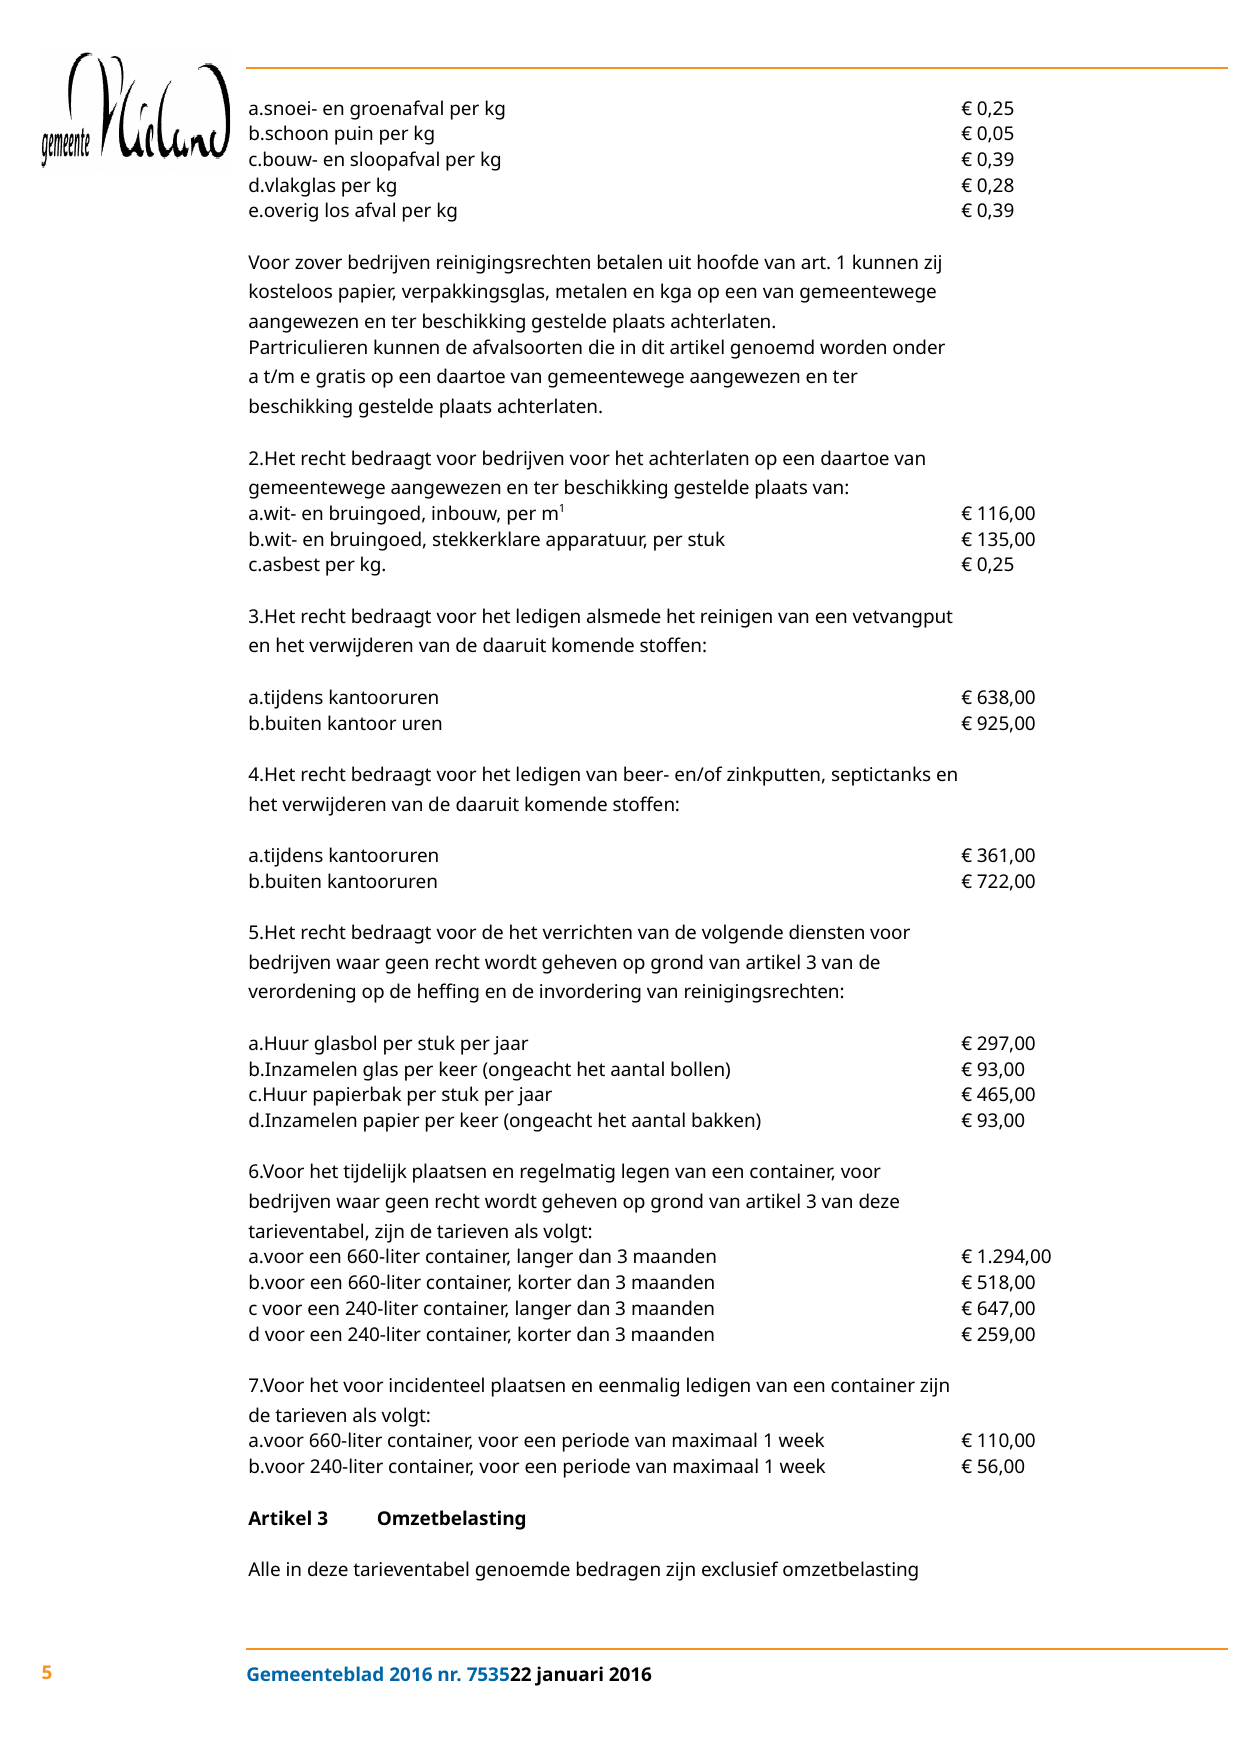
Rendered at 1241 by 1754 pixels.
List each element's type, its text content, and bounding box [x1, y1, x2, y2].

table_cell [248, 577, 961, 603]
picture [41, 47, 231, 172]
table_cell 7.Voor het voor incidenteel plaatsen en eenmalig ledigen van een container zijn de tarieven als volgt: [248, 1372, 961, 1427]
table_cell [961, 1372, 1152, 1427]
table_cell € 647,00 [961, 1295, 1152, 1321]
table_cell [961, 445, 1152, 500]
table_cell € 465,00 [961, 1081, 1152, 1107]
table_cell a.snoei- en groenafval per kg [248, 95, 961, 121]
table_cell [248, 224, 961, 249]
table_cell [961, 761, 1152, 816]
table_cell Alle in deze tarieventabel genoemde bedragen zijn exclusief omzetbelasting [248, 1556, 961, 1582]
table_cell a.tijdens kantooruren [248, 684, 961, 710]
table_cell € 638,00 [961, 684, 1152, 710]
table_cell a.wit- en bruingoed, inbouw, per m1 [248, 500, 961, 526]
table_cell a.Huur glasbol per stuk per jaar [248, 1030, 961, 1056]
table_cell a.voor 660-liter container, voor een periode van maximaal 1 week [248, 1428, 961, 1453]
table_cell € 722,00 [961, 868, 1152, 894]
table_cell [961, 1133, 1152, 1159]
table_cell [961, 419, 1152, 445]
table_cell € 518,00 [961, 1269, 1152, 1295]
table_cell [961, 1530, 1152, 1556]
table_cell [248, 816, 961, 842]
table_cell [961, 603, 1152, 658]
table_cell Artikel 3 Omzetbelasting [248, 1505, 961, 1530]
table_cell € 93,00 [961, 1056, 1152, 1081]
table_cell € 0,28 [961, 172, 1152, 198]
table_cell [248, 1004, 961, 1030]
table_cell € 56,00 [961, 1453, 1152, 1479]
table_cell b.wit- en bruingoed, stekkerklare apparatuur, per stuk [248, 526, 961, 551]
table_cell 5.Het recht bedraagt voor de het verrichten van de volgende diensten voor bedrijven waar geen recht wordt geheven op grond van artikel 3 van de verordening op de heffing en de invordering van reinigingsrechten: [248, 919, 961, 1004]
table_cell [961, 816, 1152, 842]
table_cell d.Inzamelen papier per keer (ongeacht het aantal bakken) [248, 1107, 961, 1133]
table_cell [961, 1159, 1152, 1243]
table_cell [248, 1530, 961, 1556]
table_cell € 116,00 [961, 500, 1152, 526]
table_cell a.tijdens kantooruren [248, 842, 961, 868]
table_cell b.buiten kantooruren [248, 868, 961, 894]
table_cell [961, 894, 1152, 919]
table_cell [961, 919, 1152, 1004]
table_cell € 1.294,00 [961, 1244, 1152, 1269]
table_cell [248, 1346, 961, 1372]
table_cell [961, 224, 1152, 249]
table_cell 3.Het recht bedraagt voor het ledigen alsmede het reinigen van een vetvangput en het verwijderen van de daaruit komende stoffen: [248, 603, 961, 658]
table_cell [961, 1582, 1152, 1608]
table_cell € 110,00 [961, 1428, 1152, 1453]
table_cell c.asbest per kg. [248, 551, 961, 577]
table_cell [248, 1479, 961, 1505]
table_cell [961, 1556, 1152, 1582]
table_cell [248, 658, 961, 684]
table_cell € 0,39 [961, 198, 1152, 223]
table_cell c voor een 240-liter container, langer dan 3 maanden [248, 1295, 961, 1321]
table_cell € 93,00 [961, 1107, 1152, 1133]
table_cell b.buiten kantoor uren [248, 710, 961, 735]
table_cell c.bouw- en sloopafval per kg [248, 146, 961, 172]
table_cell 4.Het recht bedraagt voor het ledigen van beer- en/of zinkputten, septictanks en het verwijderen van de daaruit komende stoffen: [248, 761, 961, 816]
table_cell d.vlakglas per kg [248, 172, 961, 198]
table_cell [248, 1133, 961, 1159]
table_cell [961, 1505, 1152, 1530]
table_cell € 0,05 [961, 121, 1152, 146]
table_cell b.schoon puin per kg [248, 121, 961, 146]
table_cell 2.Het recht bedraagt voor bedrijven voor het achterlaten op een daartoe van gemeentewege aangewezen en ter beschikking gestelde plaats van: [248, 445, 961, 500]
table_cell [961, 334, 1152, 419]
table_cell € 0,39 [961, 146, 1152, 172]
table_cell [248, 894, 961, 919]
table_cell [248, 419, 961, 445]
table_cell [961, 1479, 1152, 1505]
table_cell [248, 1582, 961, 1608]
table_cell a.voor een 660-liter container, langer dan 3 maanden [248, 1244, 961, 1269]
table_cell € 925,00 [961, 710, 1152, 735]
table_cell [961, 1004, 1152, 1030]
table_cell Partriculieren kunnen de afvalsoorten die in dit artikel genoemd worden onder a t/m e gratis op een daartoe van gemeentewege aangewezen en ter beschikking gestelde plaats achterlaten. [248, 334, 961, 419]
table_cell € 135,00 [961, 526, 1152, 551]
table_cell [961, 249, 1152, 334]
table_cell b.Inzamelen glas per keer (ongeacht het aantal bollen) [248, 1056, 961, 1081]
table_cell € 259,00 [961, 1321, 1152, 1346]
table_cell c.Huur papierbak per stuk per jaar [248, 1081, 961, 1107]
table_cell € 0,25 [961, 551, 1152, 577]
table_cell € 0,25 [961, 95, 1152, 121]
table_cell b.voor een 660-liter container, korter dan 3 maanden [248, 1269, 961, 1295]
table_cell [961, 735, 1152, 761]
table_cell e.overig los afval per kg [248, 198, 961, 223]
table_cell [961, 658, 1152, 684]
table_cell Voor zover bedrijven reinigingsrechten betalen uit hoofde van art. 1 kunnen zij kosteloos papier, verpakkingsglas, metalen en kga op een van gemeentewege aangewezen en ter beschikking gestelde plaats achterlaten. [248, 249, 961, 334]
table_cell [248, 735, 961, 761]
table_cell [961, 577, 1152, 603]
table_cell b.voor 240-liter container, voor een periode van maximaal 1 week [248, 1453, 961, 1479]
table_cell d voor een 240-liter container, korter dan 3 maanden [248, 1321, 961, 1346]
table_cell [961, 1346, 1152, 1372]
table_cell € 297,00 [961, 1030, 1152, 1056]
table_cell € 361,00 [961, 842, 1152, 868]
table_cell 6.Voor het tijdelijk plaatsen en regelmatig legen van een container, voor bedrijven waar geen recht wordt geheven op grond van artikel 3 van deze tarieventabel, zijn de tarieven als volgt: [248, 1159, 961, 1243]
